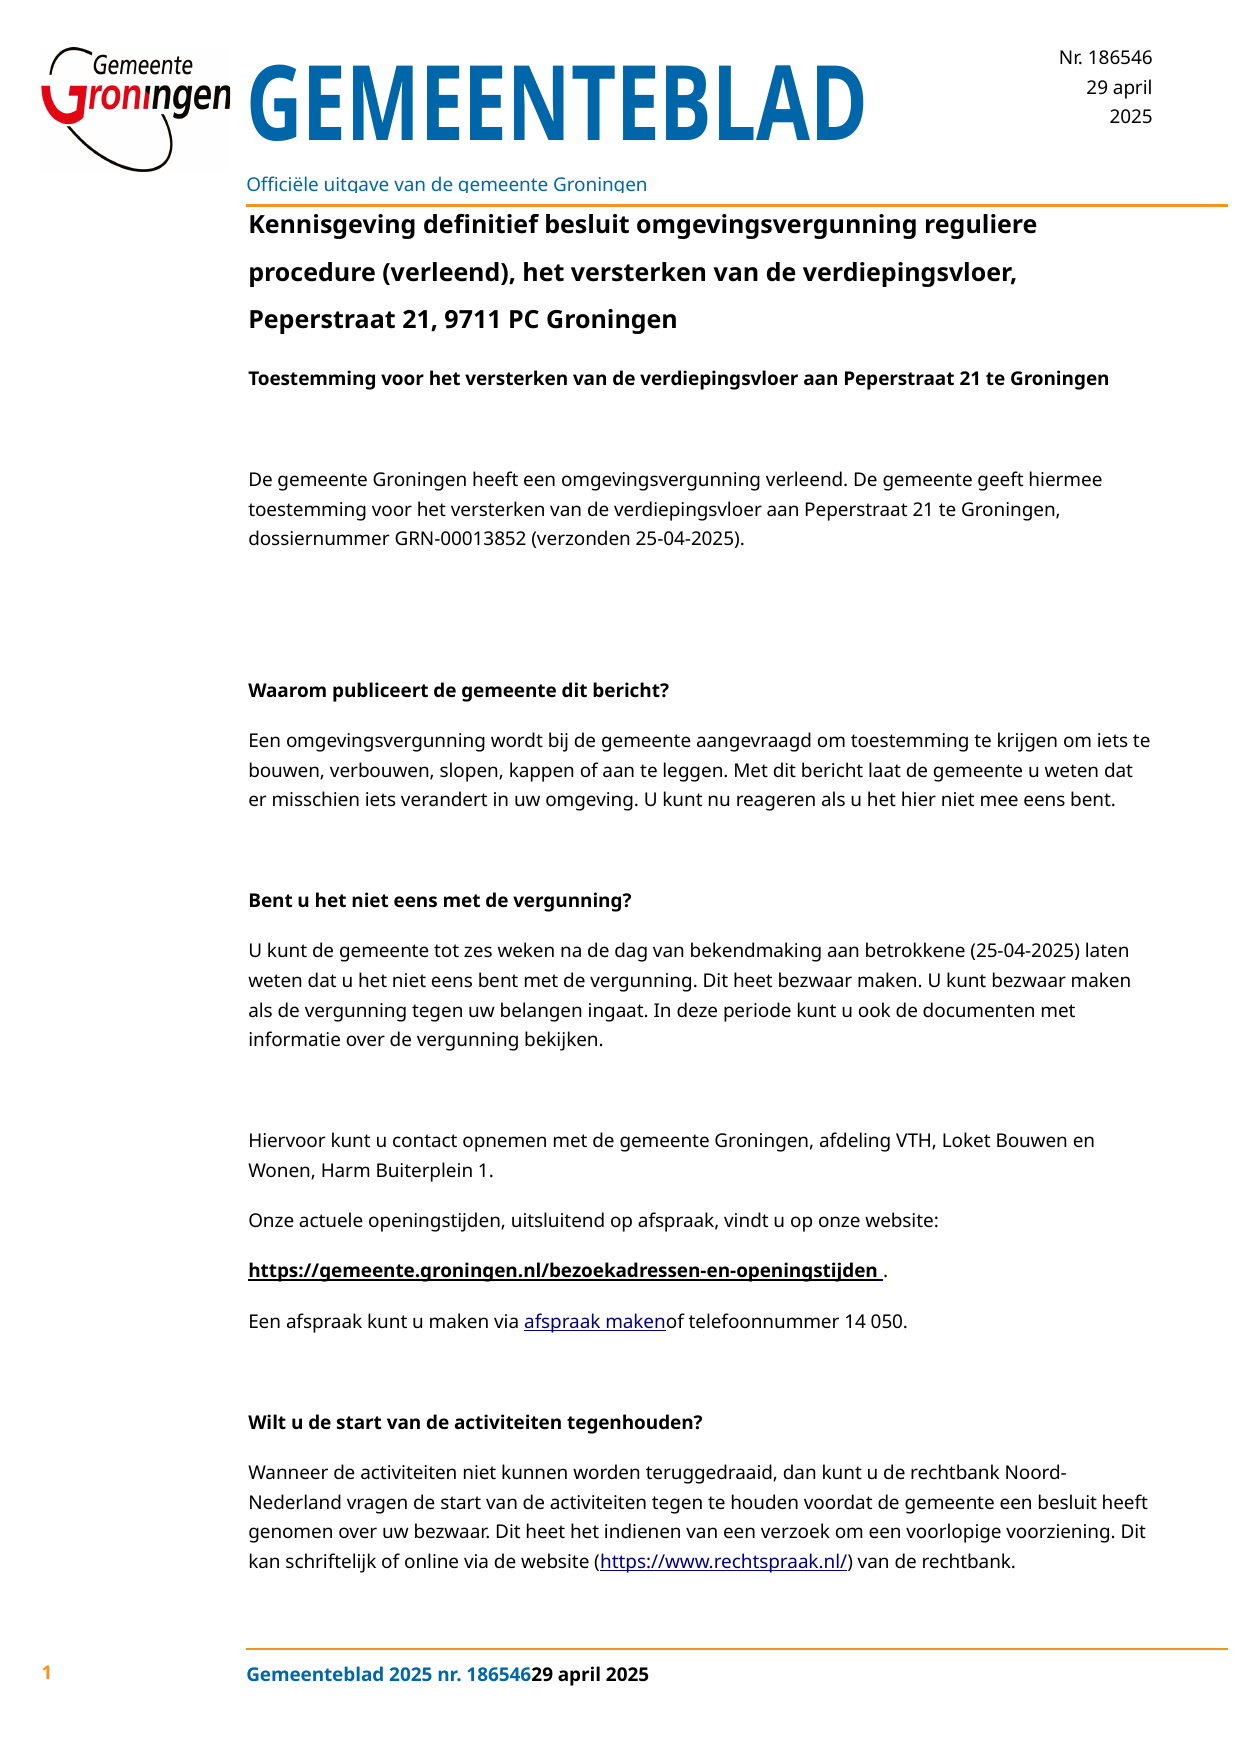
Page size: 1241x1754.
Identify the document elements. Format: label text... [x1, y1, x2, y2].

text Wanneer de activiteiten niet kunnen worden teruggedraaid, dan kunt u de rechtbank Noord-Nederland vragen de start van de activiteiten tegen te houden voordat de gemeente een besluit heeft genomen over uw bezwaar. Dit heet het indienen van een verzoek om een voorlopige voorziening. Dit kan schriftelijk of online via de website (https://www.rechtspraak.nl/) van de rechtbank. [248, 1459, 1152, 1574]
picture [41, 47, 231, 172]
text Hiervoor kunt u contact opnemen met de gemeente Groningen, afdeling VTH, Loket Bouwen en Wonen, Harm Buiterplein 1. [248, 1127, 1152, 1182]
text https://gemeente.groningen.nl/bezoekadressen-en-openingstijden . [248, 1258, 1152, 1283]
text Een afspraak kunt u maken via afspraak makenof telefoonnummer 14 050. [248, 1308, 1152, 1334]
text Bent u het niet eens met de vergunning? [248, 887, 1152, 913]
text De gemeente Groningen heeft een omgevingsvergunning verleend. De gemeente geeft hiermee toestemming voor het versterken van de verdiepingsvloer aan Peperstraat 21 te Groningen, dossiernummer GRN-00013852 (verzonden 25-04-2025). [248, 466, 1152, 551]
text Wilt u de start van de activiteiten tegenhouden? [248, 1409, 1152, 1434]
text U kunt de gemeente tot zes weken na de dag van bekendmaking aan betrokkene (25-04-2025) laten weten dat u het niet eens bent met de vergunning. Dit heet bezwaar maken. U kunt bezwaar maken als de vergunning tegen uw belangen ingaat. In deze periode kunt u ook de documenten met informatie over de vergunning bekijken. [248, 938, 1152, 1052]
text Onze actuele openingstijden, uitsluitend op afspraak, vindt u op onze website: [248, 1207, 1152, 1233]
text Kennisgeving definitief besluit omgevingsvergunning reguliere procedure (verleend), het versterken van de verdiepingsvloer, Peperstraat 21, 9711 PC Groningen [248, 207, 1152, 336]
text Waarom publiceert de gemeente dit bericht? [248, 677, 1152, 702]
text Toestemming voor het versterken van de verdiepingsvloer aan Peperstraat 21 te Groningen [248, 366, 1152, 391]
text Een omgevingsvergunning wordt bij de gemeente aangevraagd om toestemming te krijgen om iets te bouwen, verbouwen, slopen, kappen of aan te leggen. Met dit bericht laat de gemeente u weten dat er misschien iets verandert in uw omgeving. U kunt nu reageren als u het hier niet mee eens bent. [248, 727, 1152, 812]
